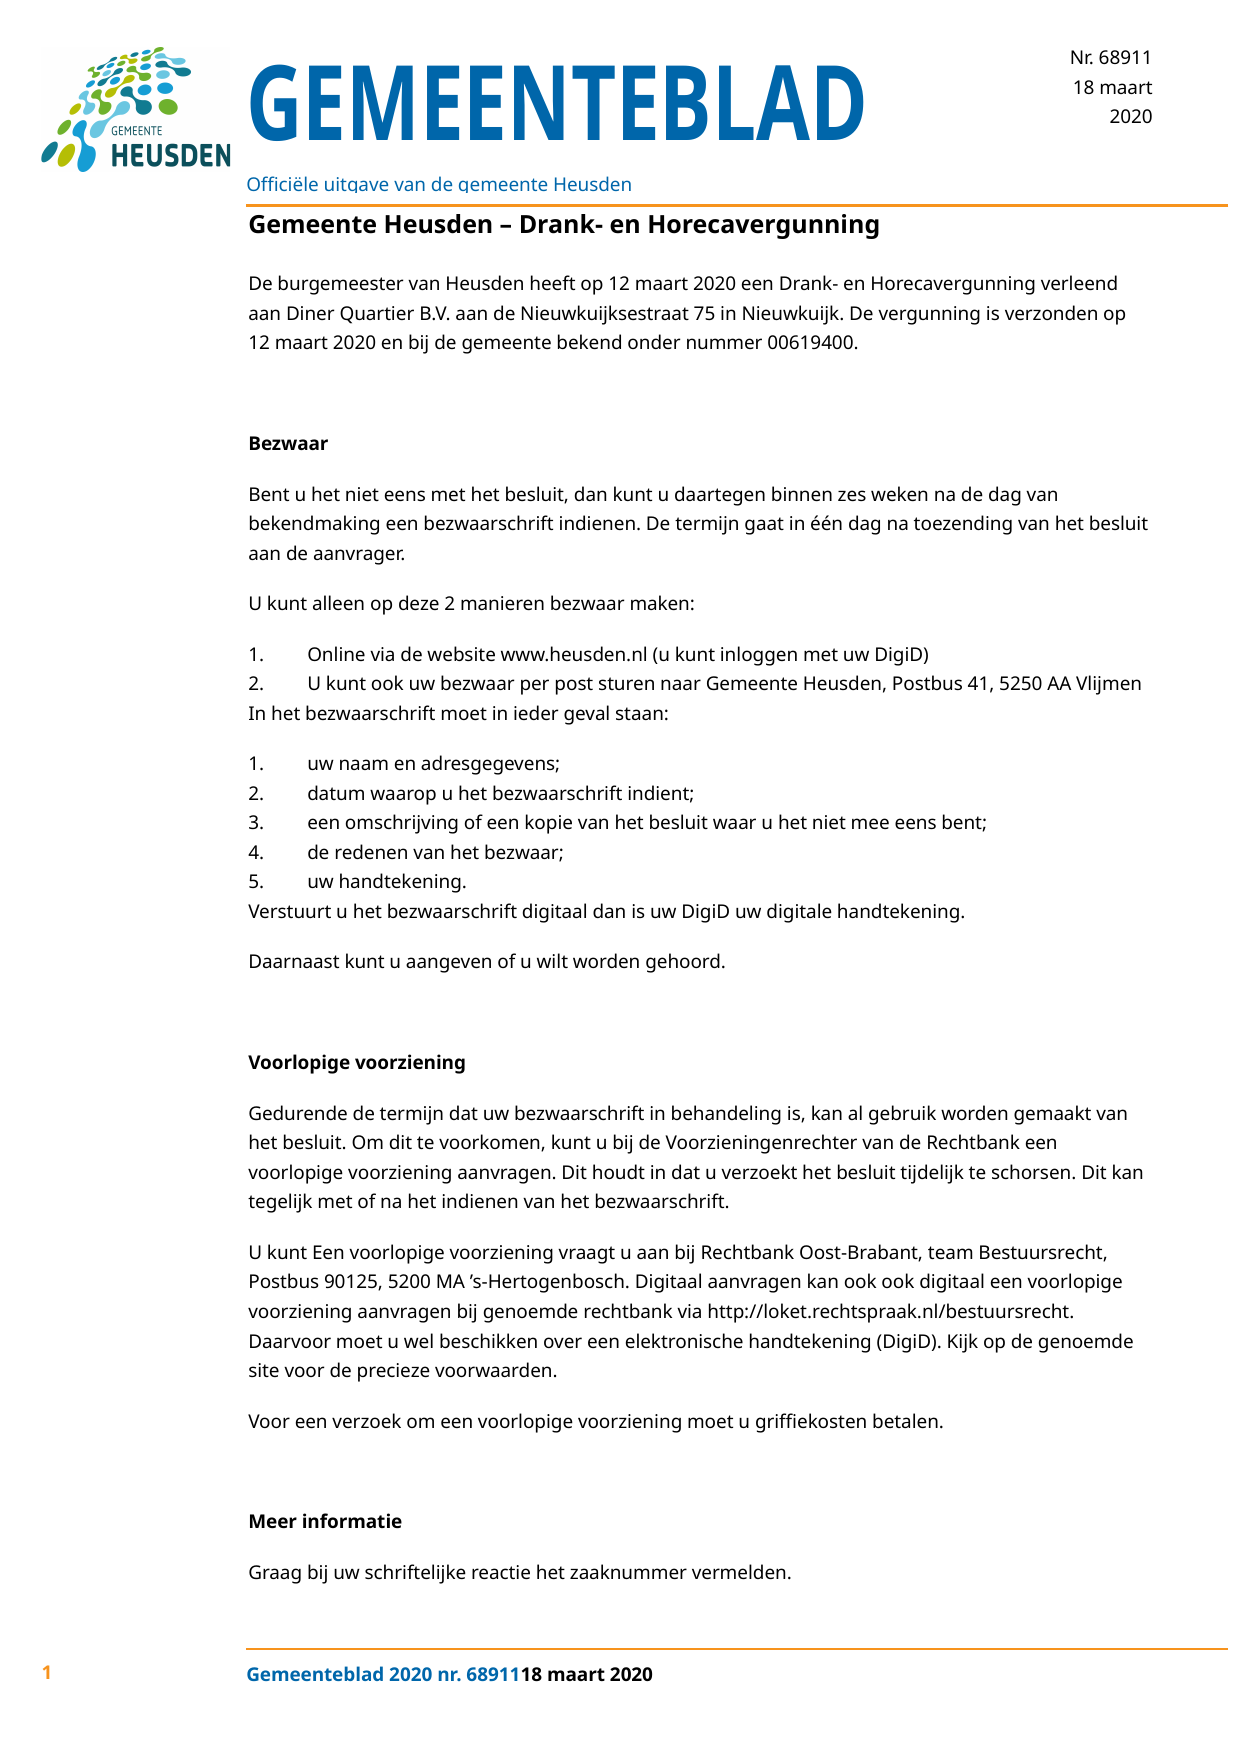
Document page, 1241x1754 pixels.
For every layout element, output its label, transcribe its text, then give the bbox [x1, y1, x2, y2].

text Voor een verzoek om een voorlopige voorziening moet u griffiekosten betalen. [248, 1408, 1152, 1433]
text U kunt Een voorlopige voorziening vraagt u aan bij Rechtbank Oost-Brabant, team Bestuursrecht, Postbus 90125, 5200 MA ’s-Hertogenbosch. Digitaal aanvragen kan ook ook digitaal een voorlopige voorziening aanvragen bij genoemde rechtbank via http://loket.rechtspraak.nl/bestuursrecht. Daarvoor moet u wel beschikken over een elektronische handtekening (DigiD). Kijk op de genoemde site voor de precieze voorwaarden. [248, 1239, 1152, 1383]
text Bezwaar [248, 430, 1152, 456]
text De burgemeester van Heusden heeft op 12 maart 2020 een Drank- en Horecavergunning verleend aan Diner Quartier B.V. aan de Nieuwkuijksestraat 75 in Nieuwkuijk. De vergunning is verzonden op 12 maart 2020 en bij de gemeente bekend onder nummer 00619400. [248, 270, 1152, 355]
list uw naam en adresgegevens; [248, 750, 1152, 776]
text In het bezwaarschrift moet in ieder geval staan: [248, 700, 1152, 726]
list datum waarop u het bezwaarschrift indient; [248, 780, 1152, 806]
text Meer informatie [248, 1509, 1152, 1534]
text Daarnaast kunt u aangeven of u wilt worden gehoord. [248, 949, 1152, 974]
list de redenen van het bezwaar; [248, 839, 1152, 865]
list Online via de website www.heusden.nl (u kunt inloggen met uw DigiD) [248, 641, 1152, 666]
text U kunt alleen op deze 2 manieren bezwaar maken: [248, 590, 1152, 616]
picture [41, 47, 231, 172]
text Graag bij uw schriftelijke reactie het zaaknummer vermelden. [248, 1559, 1152, 1585]
text Gemeente Heusden – Drank- en Horecavergunning [248, 207, 1152, 241]
text Voorlopige voorziening [248, 1049, 1152, 1075]
list U kunt ook uw bezwaar per post sturen naar Gemeente Heusden, Postbus 41, 5250 AA Vlijmen [248, 670, 1152, 696]
text Verstuurt u het bezwaarschrift digitaal dan is uw DigiD uw digitale handtekening. [248, 898, 1152, 924]
list een omschrijving of een kopie van het besluit waar u het niet mee eens bent; [248, 809, 1152, 835]
text Bent u het niet eens met het besluit, dan kunt u daartegen binnen zes weken na de dag van bekendmaking een bezwaarschrift indienen. De termijn gaat in één dag na toezending van het besluit aan de aanvrager. [248, 481, 1152, 566]
text Gedurende de termijn dat uw bezwaarschrift in behandeling is, kan al gebruik worden gemaakt van het besluit. Om dit te voorkomen, kunt u bij de Voorzieningenrechter van de Rechtbank een voorlopige voorziening aanvragen. Dit houdt in dat u verzoekt het besluit tijdelijk te schorsen. Dit kan tegelijk met of na het indienen van het bezwaarschrift. [248, 1100, 1152, 1214]
list uw handtekening. [248, 869, 1152, 894]
